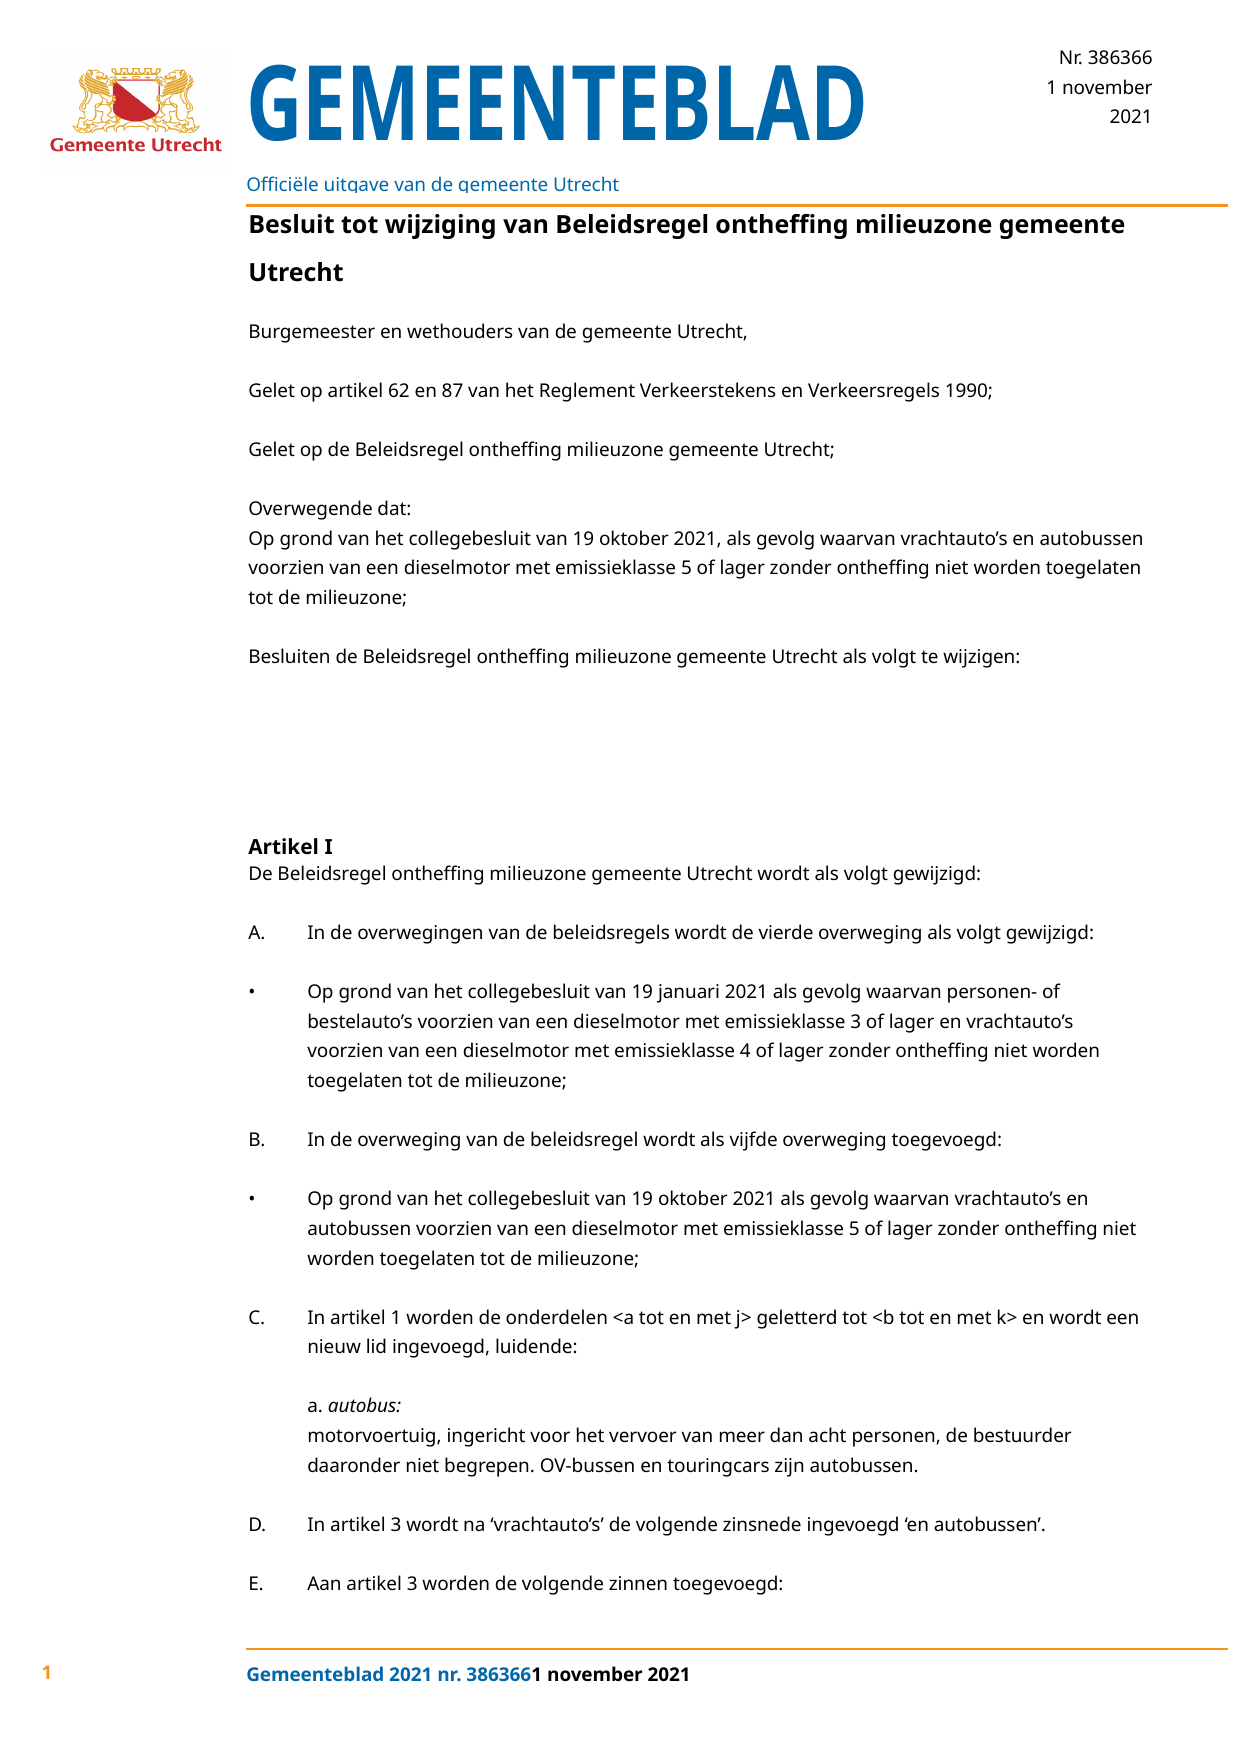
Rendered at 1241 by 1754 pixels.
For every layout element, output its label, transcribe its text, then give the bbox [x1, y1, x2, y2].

text Artikel I [248, 832, 1152, 860]
text De Beleidsregel ontheffing milieuzone gemeente Utrecht wordt als volgt gewijzigd: [248, 860, 1152, 886]
list In de overweging van de beleidsregel wordt als vijfde overweging toegevoegd: [248, 1126, 1152, 1152]
list motorvoertuig, ingericht voor het vervoer van meer dan acht personen, de bestuurder daaronder niet begrepen. OV-bussen en touringcars zijn autobussen. [248, 1422, 1152, 1478]
text Besluiten de Beleidsregel ontheffing milieuzone gemeente Utrecht als volgt te wijzigen: [248, 643, 1152, 669]
text Overwegende dat: [248, 495, 1152, 521]
text Op grond van het collegebesluit van 19 oktober 2021, als gevolg waarvan vrachtauto’s en autobussen voorzien van een dieselmotor met emissieklasse 5 of lager zonder ontheffing niet worden toegelaten tot de milieuzone; [248, 525, 1152, 610]
list In artikel 1 worden de onderdelen <a tot en met j> geletterd tot <b tot en met k> en wordt een nieuw lid ingevoegd, luidende: [248, 1304, 1152, 1359]
list Op grond van het collegebesluit van 19 januari 2021 als gevolg waarvan personen- of bestelauto’s voorzien van een dieselmotor met emissieklasse 3 of lager en vrachtauto’s voorzien van een dieselmotor met emissieklasse 4 of lager zonder ontheffing niet worden toegelaten tot de milieuzone; [248, 978, 1152, 1093]
text Gelet op de Beleidsregel ontheffing milieuzone gemeente Utrecht; [248, 436, 1152, 462]
picture [41, 47, 231, 172]
list Aan artikel 3 worden de volgende zinnen toegevoegd: [248, 1570, 1152, 1596]
text Gelet op artikel 62 en 87 van het Reglement Verkeerstekens en Verkeersregels 1990; [248, 377, 1152, 403]
list In de overwegingen van de beleidsregels wordt de vierde overweging als volgt gewijzigd: [248, 919, 1152, 945]
list a. autobus: [248, 1393, 1152, 1418]
text Besluit tot wijziging van Beleidsregel ontheffing milieuzone gemeente Utrecht [248, 207, 1152, 288]
text Burgemeester en wethouders van de gemeente Utrecht, [248, 318, 1152, 344]
list In artikel 3 wordt na ‘vrachtauto’s’ de volgende zinsnede ingevoegd ‘en autobussen’. [248, 1511, 1152, 1537]
list Op grond van het collegebesluit van 19 oktober 2021 als gevolg waarvan vrachtauto’s en autobussen voorzien van een dieselmotor met emissieklasse 5 of lager zonder ontheffing niet worden toegelaten tot de milieuzone; [248, 1186, 1152, 1271]
